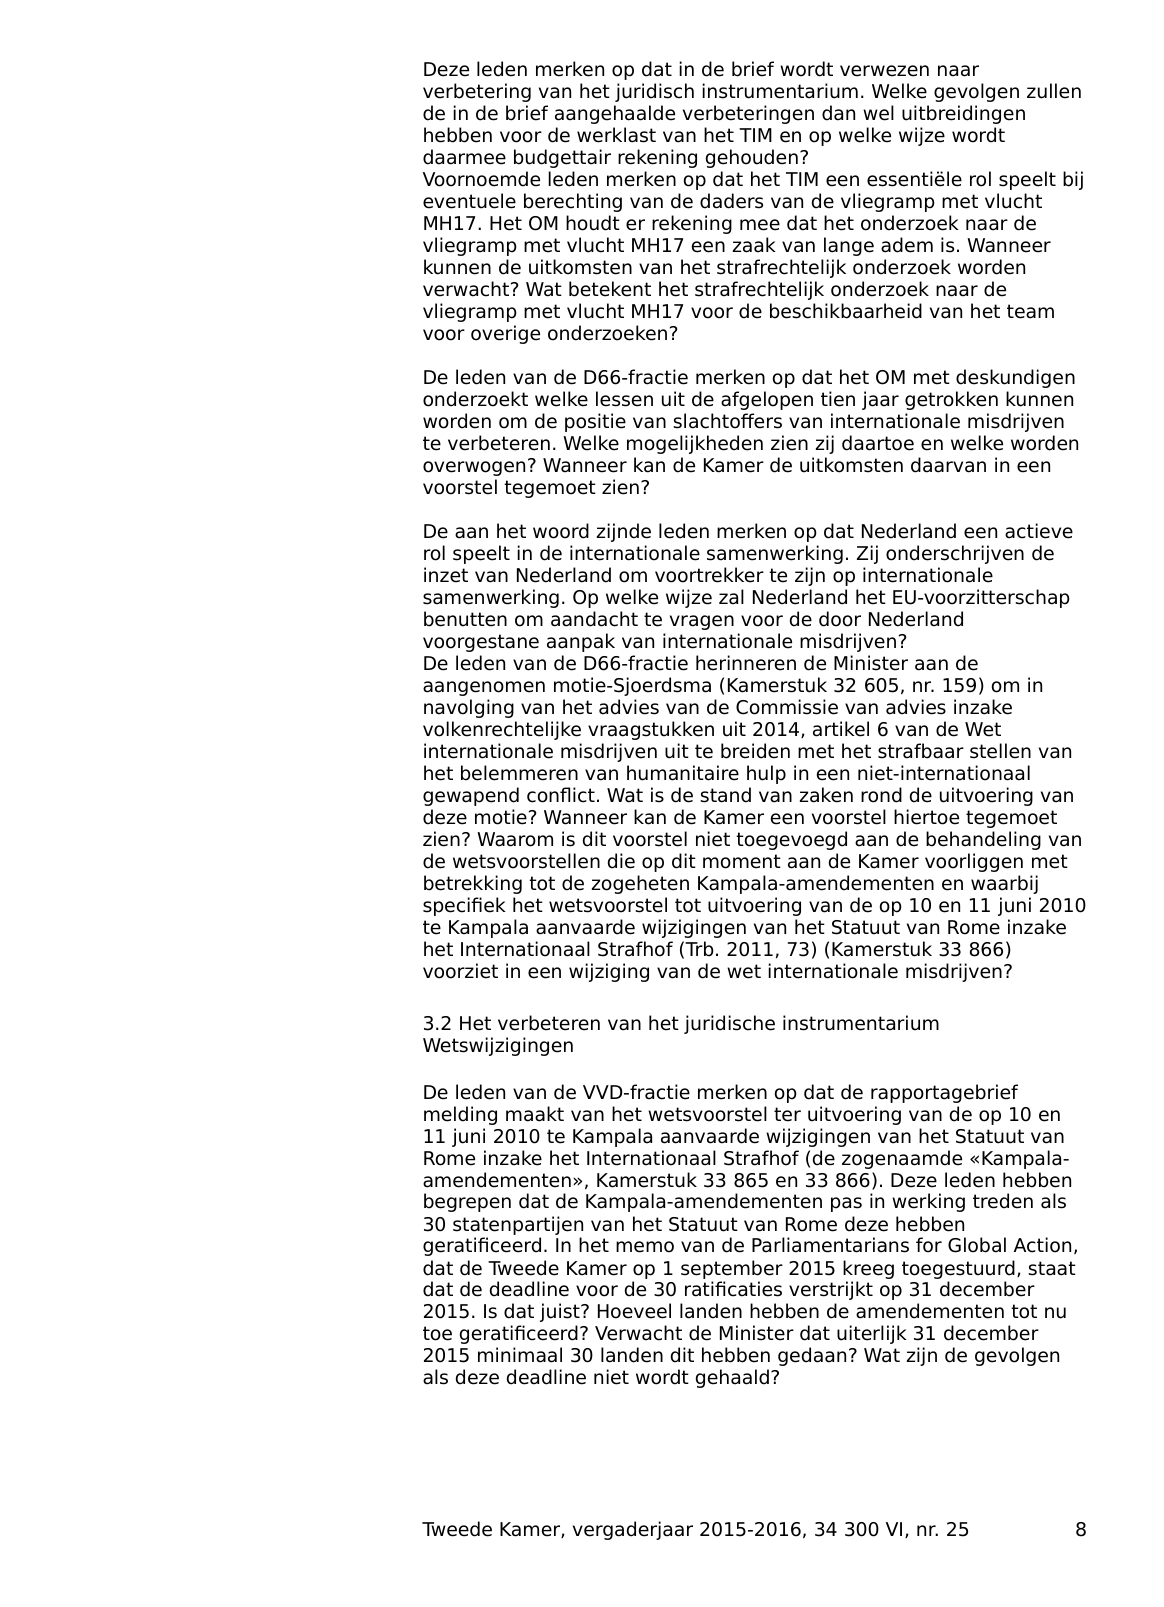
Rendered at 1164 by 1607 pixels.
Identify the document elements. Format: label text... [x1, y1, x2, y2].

text De leden van de D66-fractie merken op dat het OM met deskundigen onderzoekt welke lessen uit de afgelopen tien jaar getrokken kunnen worden om de positie van slachtoffers van internationale misdrijven te verbeteren. Welke mogelijkheden zien zij daartoe en welke worden overwogen? Wanneer kan de Kamer de uitkomsten daarvan in een voorstel tegemoet zien? [422, 367, 1087, 499]
text De leden van de D66-fractie herinneren de Minister aan de aangenomen motie-Sjoerdsma (Kamerstuk 32 605, nr. 159) om in navolging van het advies van de Commissie van advies inzake volkenrechtelijke vraagstukken uit 2014, artikel 6 van de Wet internationale misdrijven uit te breiden met het strafbaar stellen van het belemmeren van humanitaire hulp in een niet-internationaal gewapend conflict. Wat is de stand van zaken rond de uitvoering van deze motie? Wanneer kan de Kamer een voorstel hiertoe tegemoet zien? Waarom is dit voorstel niet toegevoegd aan de behandeling van de wetsvoorstellen die op dit moment aan de Kamer voorliggen met betrekking tot de zogeheten Kampala-amendementen en waarbij specifiek het wetsvoorstel tot uitvoering van de op 10 en 11 juni 2010 te Kampala aanvaarde wijzigingen van het Statuut van Rome inzake het Internationaal Strafhof (Trb. 2011, 73) (Kamerstuk 33 866) voorziet in een wijziging van de wet internationale misdrijven? [422, 653, 1087, 983]
text De leden van de VVD-fractie merken op dat de rapportagebrief melding maakt van het wetsvoorstel ter uitvoering van de op 10 en 11 juni 2010 te Kampala aanvaarde wijzigingen van het Statuut van Rome inzake het Internationaal Strafhof (de zogenaamde «Kampala-amendementen», Kamerstuk 33 865 en 33 866). Deze leden hebben begrepen dat de Kampala-amendementen pas in werking treden als 30 statenpartijen van het Statuut van Rome deze hebben geratificeerd. In het memo van de Parliamentarians for Global Action, dat de Tweede Kamer op 1 september 2015 kreeg toegestuurd, staat dat de deadline voor de 30 ratificaties verstrijkt op 31 december 2015. Is dat juist? Hoeveel landen hebben de amendementen tot nu toe geratificeerd? Verwacht de Minister dat uiterlijk 31 december 2015 minimaal 30 landen dit hebben gedaan? Wat zijn de gevolgen als deze deadline niet wordt gehaald? [422, 1082, 1087, 1389]
text Voornoemde leden merken op dat het TIM een essentiële rol speelt bij eventuele berechting van de daders van de vliegramp met vlucht MH17. Het OM houdt er rekening mee dat het onderzoek naar de vliegramp met vlucht MH17 een zaak van lange adem is. Wanneer kunnen de uitkomsten van het strafrechtelijk onderzoek worden verwacht? Wat betekent het strafrechtelijk onderzoek naar de vliegramp met vlucht MH17 voor de beschikbaarheid van het team voor overige onderzoeken? [422, 169, 1087, 345]
text Deze leden merken op dat in de brief wordt verwezen naar verbetering van het juridisch instrumentarium. Welke gevolgen zullen de in de brief aangehaalde verbeteringen dan wel uitbreidingen hebben voor de werklast van het TIM en op welke wijze wordt daarmee budgettair rekening gehouden? [422, 59, 1087, 169]
text De aan het woord zijnde leden merken op dat Nederland een actieve rol speelt in de internationale samenwerking. Zij onderschrijven de inzet van Nederland om voortrekker te zijn op internationale samenwerking. Op welke wijze zal Nederland het EU-voorzitterschap benutten om aandacht te vragen voor de door Nederland voorgestane aanpak van internationale misdrijven? [422, 521, 1087, 653]
subtitle 3.2 Het verbeteren van het juridische instrumentarium Wetswijzigingen [422, 1013, 1087, 1057]
